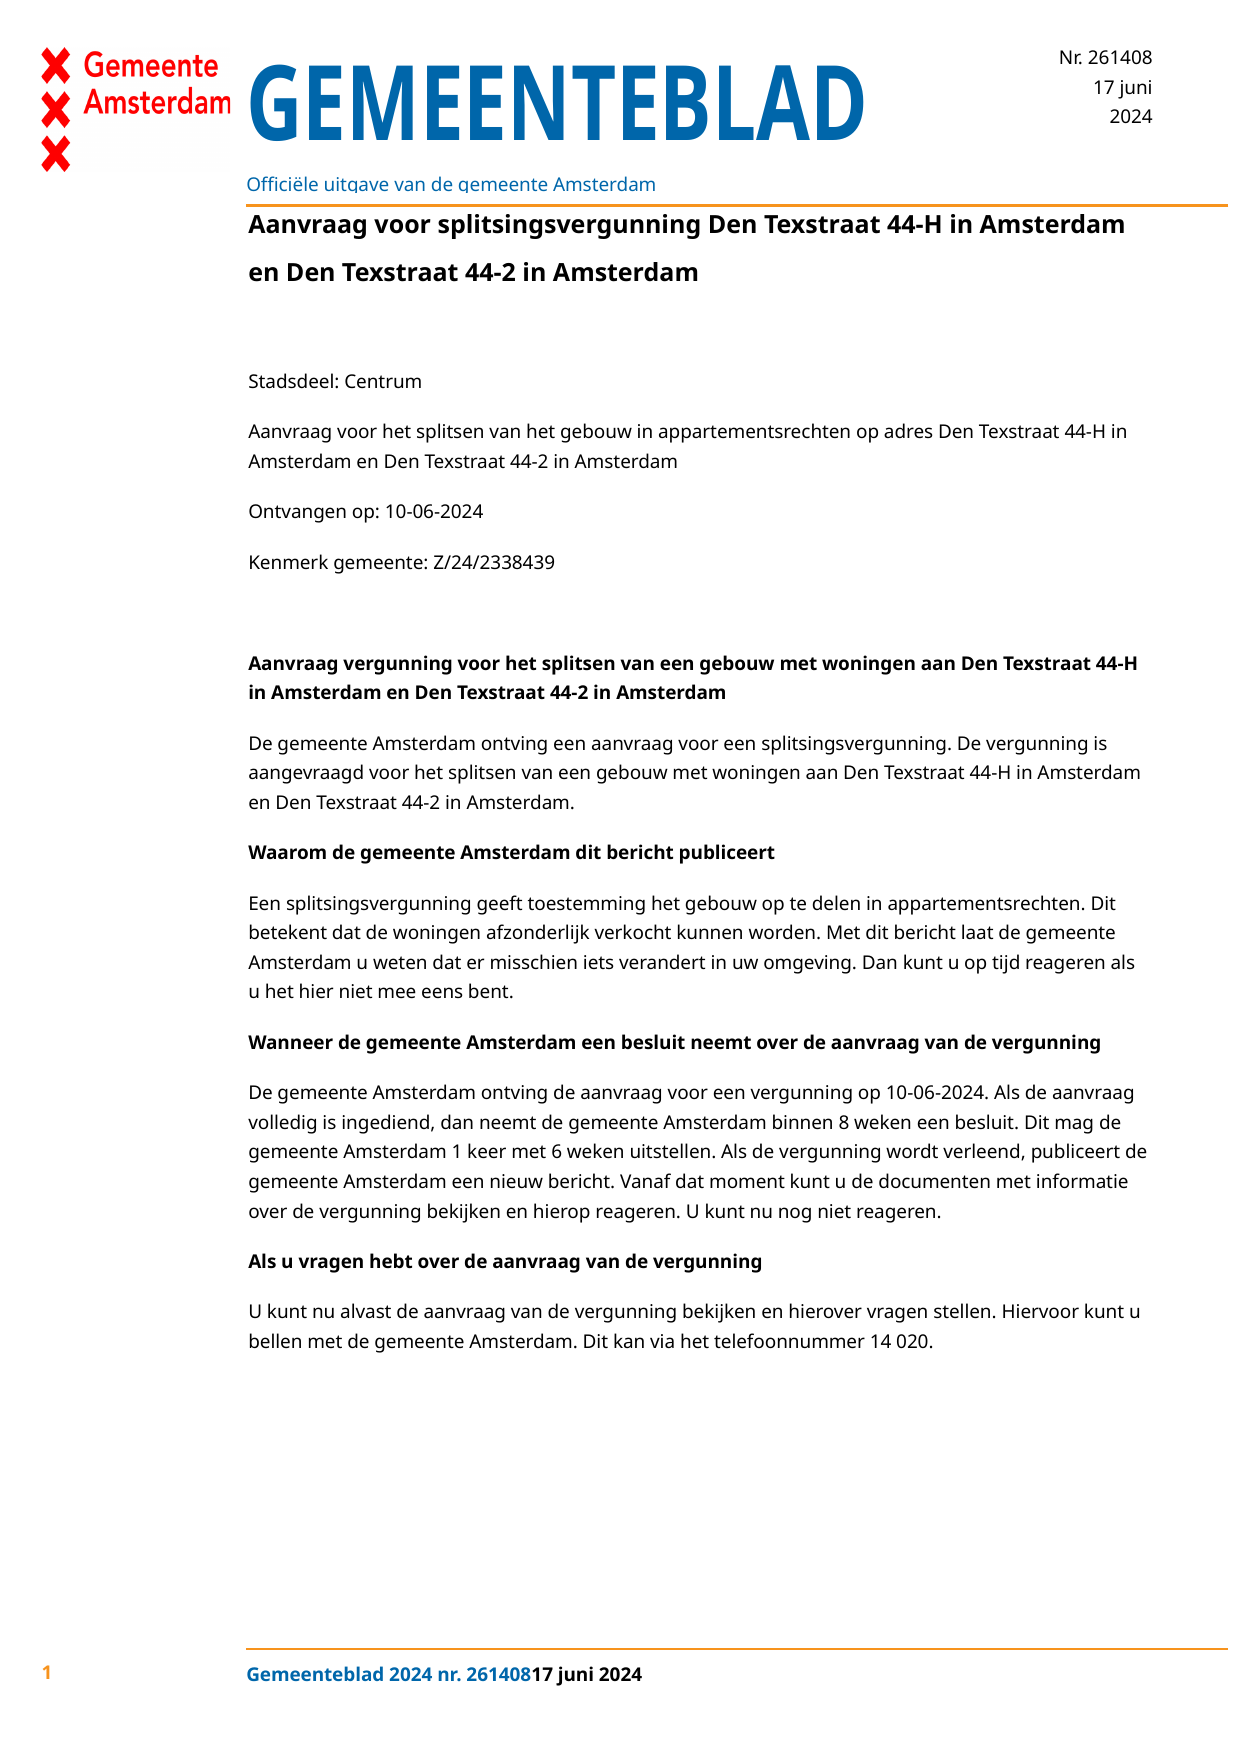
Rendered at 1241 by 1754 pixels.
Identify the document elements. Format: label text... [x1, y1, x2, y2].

text U kunt nu alvast de aanvraag van de vergunning bekijken en hierover vragen stellen. Hiervoor kunt u bellen met de gemeente Amsterdam. Dit kan via het telefoonnummer 14 020. [248, 1299, 1152, 1354]
text Stadsdeel: Centrum [248, 368, 1152, 394]
text Als u vragen hebt over de aanvraag van de vergunning [248, 1248, 1152, 1274]
text De gemeente Amsterdam ontving de aanvraag voor een vergunning op 10-06-2024. Als de aanvraag volledig is ingediend, dan neemt de gemeente Amsterdam binnen 8 weken een besluit. Dit mag de gemeente Amsterdam 1 keer met 6 weken uitstellen. Als de vergunning wordt verleend, publiceert de gemeente Amsterdam een nieuw bericht. Vanaf dat moment kunt u de documenten met informatie over de vergunning bekijken en hierop reageren. U kunt nu nog niet reageren. [248, 1079, 1152, 1224]
text Wanneer de gemeente Amsterdam een besluit neemt over de aanvraag van de vergunning [248, 1029, 1152, 1055]
text Ontvangen op: 10-06-2024 [248, 499, 1152, 524]
picture [41, 47, 231, 172]
text Kenmerk gemeente: Z/24/2338439 [248, 549, 1152, 575]
text Waarom de gemeente Amsterdam dit bericht publiceert [248, 839, 1152, 865]
text Aanvraag voor het splitsen van het gebouw in appartementsrechten op adres Den Texstraat 44-H in Amsterdam en Den Texstraat 44-2 in Amsterdam [248, 419, 1152, 474]
text Aanvraag voor splitsingsvergunning Den Texstraat 44-H in Amsterdam en Den Texstraat 44-2 in Amsterdam [248, 207, 1152, 288]
text De gemeente Amsterdam ontving een aanvraag voor een splitsingsvergunning. De vergunning is aangevraagd voor het splitsen van een gebouw met woningen aan Den Texstraat 44-H in Amsterdam en Den Texstraat 44-2 in Amsterdam. [248, 730, 1152, 815]
text Een splitsingsvergunning geeft toestemming het gebouw op te delen in appartementsrechten. Dit betekent dat de woningen afzonderlijk verkocht kunnen worden. Met dit bericht laat de gemeente Amsterdam u weten dat er misschien iets verandert in uw omgeving. Dan kunt u op tijd reageren als u het hier niet mee eens bent. [248, 890, 1152, 1004]
text Aanvraag vergunning voor het splitsen van een gebouw met woningen aan Den Texstraat 44-H in Amsterdam en Den Texstraat 44-2 in Amsterdam [248, 650, 1152, 705]
